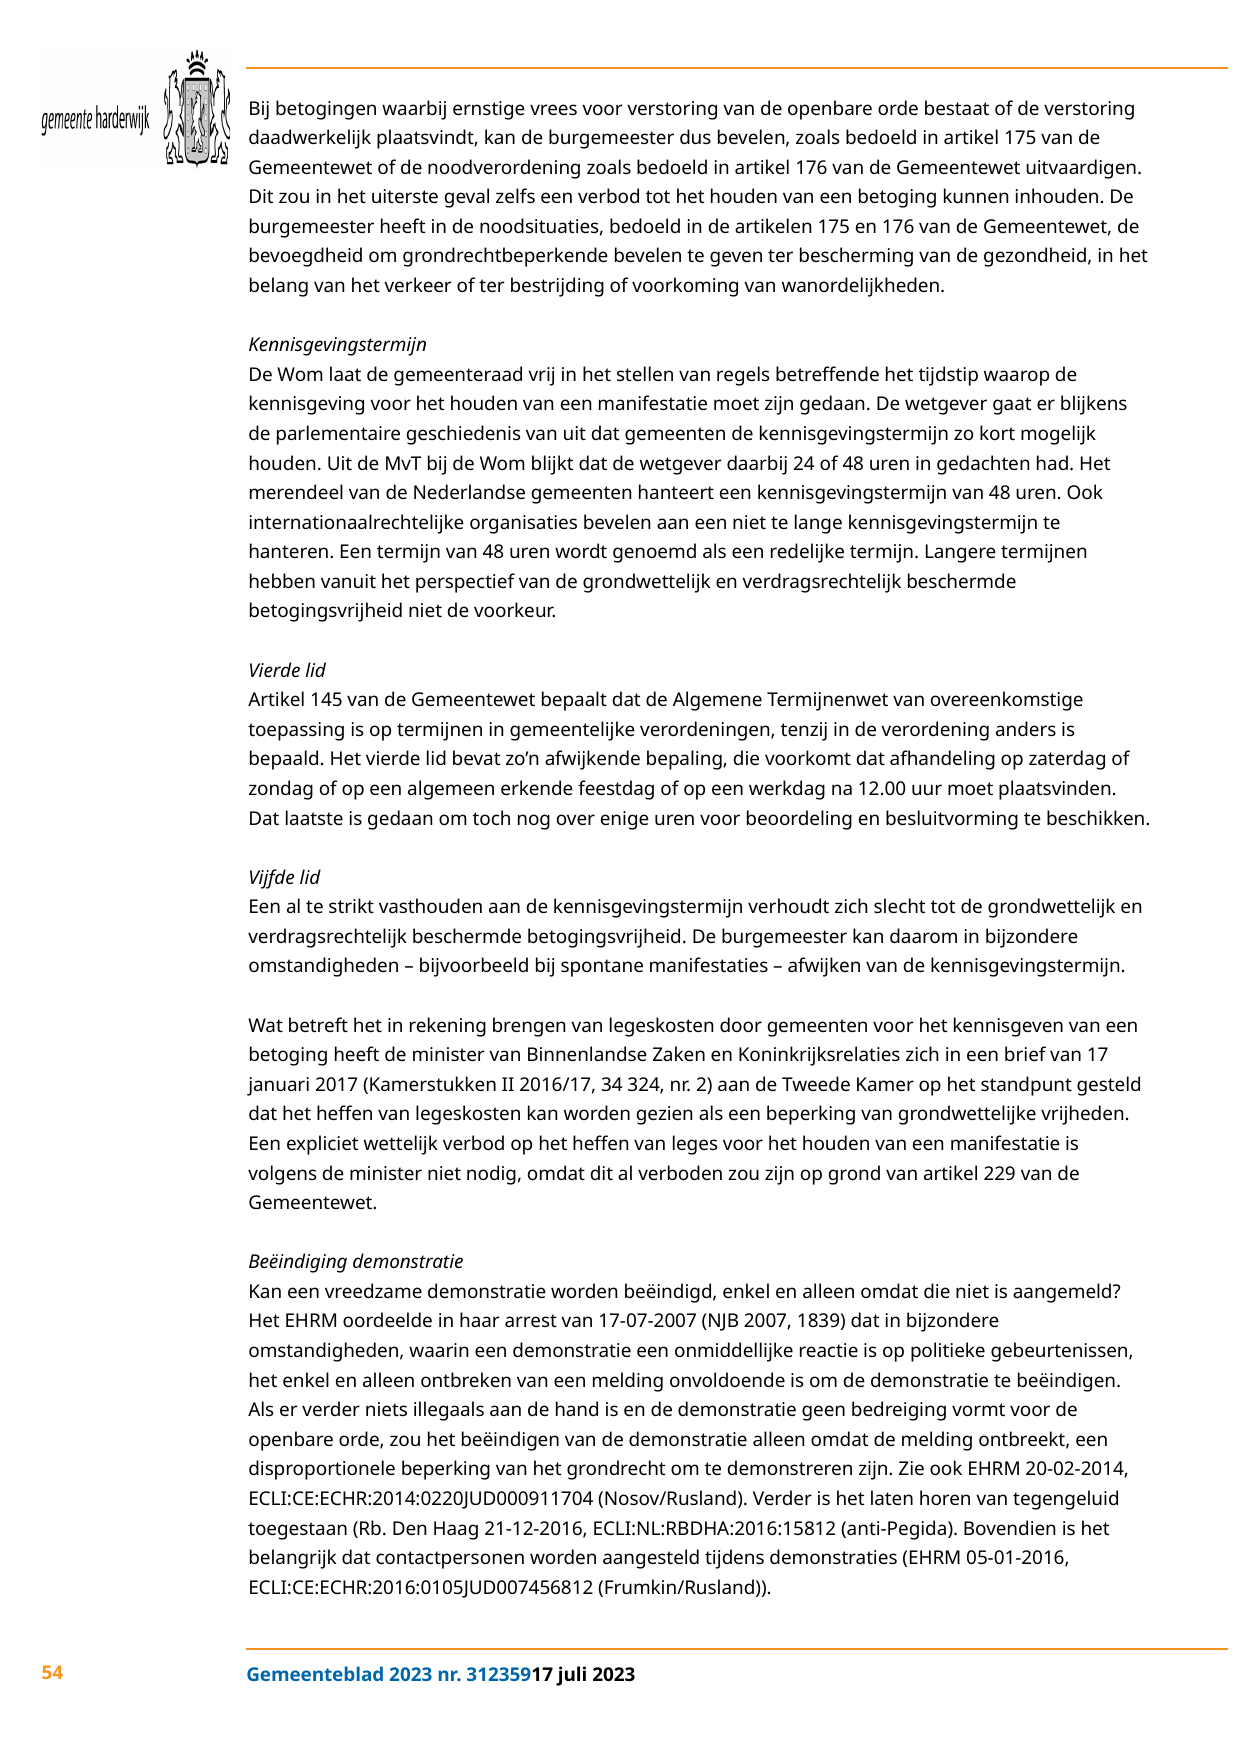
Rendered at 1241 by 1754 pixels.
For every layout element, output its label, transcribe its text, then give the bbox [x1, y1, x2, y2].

text Beëindiging demonstratie [248, 1248, 1152, 1274]
text De Wom laat de gemeenteraad vrij in het stellen van regels betreffende het tijdstip waarop de kennisgeving voor het houden van een manifestatie moet zijn gedaan. De wetgever gaat er blijkens de parlementaire geschiedenis van uit dat gemeenten de kennisgevingstermijn zo kort mogelijk houden. Uit de MvT bij de Wom blijkt dat de wetgever daarbij 24 of 48 uren in gedachten had. Het merendeel van de Nederlandse gemeenten hanteert een kennisgevingstermijn van 48 uren. Ook internationaalrechtelijke organisaties bevelen aan een niet te lange kennisgevingstermijn te hanteren. Een termijn van 48 uren wordt genoemd als een redelijke termijn. Langere termijnen hebben vanuit het perspectief van de grondwettelijk en verdragsrechtelijk beschermde betogingsvrijheid niet de voorkeur. [248, 361, 1152, 623]
picture [41, 47, 231, 172]
text Wat betreft het in rekening brengen van legeskosten door gemeenten voor het kennisgeven van een betoging heeft de minister van Binnenlandse Zaken en Koninkrijksrelaties zich in een brief van 17 januari 2017 (Kamerstukken II 2016/17, 34 324, nr. 2) aan de Tweede Kamer op het standpunt gesteld dat het heffen van legeskosten kan worden gezien als een beperking van grondwettelijke vrijheden. Een expliciet wettelijk verbod op het heffen van leges voor het houden van een manifestatie is volgens de minister niet nodig, omdat dit al verboden zou zijn op grond van artikel 229 van de Gemeentewet. [248, 1012, 1152, 1215]
text Een al te strikt vasthouden aan de kennisgevingstermijn verhoudt zich slecht tot de grondwettelijk en verdragsrechtelijk beschermde betogingsvrijheid. De burgemeester kan daarom in bijzondere omstandigheden – bijvoorbeeld bij spontane manifestaties – afwijken van de kennisgevingstermijn. [248, 893, 1152, 978]
text Artikel 145 van de Gemeentewet bepaalt dat de Algemene Termijnenwet van overeenkomstige toepassing is op termijnen in gemeentelijke verordeningen, tenzij in de verordening anders is bepaald. Het vierde lid bevat zo’n afwijkende bepaling, die voorkomt dat afhandeling op zaterdag of zondag of op een algemeen erkende feestdag of op een werkdag na 12.00 uur moet plaatsvinden. Dat laatste is gedaan om toch nog over enige uren voor beoordeling en besluitvorming te beschikken. [248, 686, 1152, 831]
text Bij betogingen waarbij ernstige vrees voor verstoring van de openbare orde bestaat of de verstoring daadwerkelijk plaatsvindt, kan de burgemeester dus bevelen, zoals bedoeld in artikel 175 van de Gemeentewet of de noodverordening zoals bedoeld in artikel 176 van de Gemeentewet uitvaardigen. Dit zou in het uiterste geval zelfs een verbod tot het houden van een betoging kunnen inhouden. De burgemeester heeft in de noodsituaties, bedoeld in de artikelen 175 en 176 van de Gemeentewet, de bevoegdheid om grondrechtbeperkende bevelen te geven ter bescherming van de gezondheid, in het belang van het verkeer of ter bestrijding of voorkoming van wanordelijkheden. [248, 95, 1152, 298]
text Vijfde lid [248, 864, 1152, 890]
text Kan een vreedzame demonstratie worden beëindigd, enkel en alleen omdat die niet is aangemeld? [248, 1278, 1152, 1304]
text Het EHRM oordeelde in haar arrest van 17-07-2007 (NJB 2007, 1839) dat in bijzondere omstandigheden, waarin een demonstratie een onmiddellijke reactie is op politieke gebeurtenissen, het enkel en alleen ontbreken van een melding onvoldoende is om de demonstratie te beëindigen. Als er verder niets illegaals aan de hand is en de demonstratie geen bedreiging vormt voor de openbare orde, zou het beëindigen van de demonstratie alleen omdat de melding ontbreekt, een disproportionele beperking van het grondrecht om te demonstreren zijn. Zie ook EHRM 20-02-2014, ECLI:CE:ECHR:2014:0220JUD000911704 (Nosov/Rusland). Verder is het laten horen van tegengeluid toegestaan (Rb. Den Haag 21-12-2016, ECLI:NL:RBDHA:2016:15812 (anti-Pegida). Bovendien is het belangrijk dat contactpersonen worden aangesteld tijdens demonstraties (EHRM 05-01-2016, ECLI:CE:ECHR:2016:0105JUD007456812 (Frumkin/Rusland)). [248, 1308, 1152, 1600]
text Kennisgevingstermijn [248, 331, 1152, 357]
text Vierde lid [248, 657, 1152, 683]
